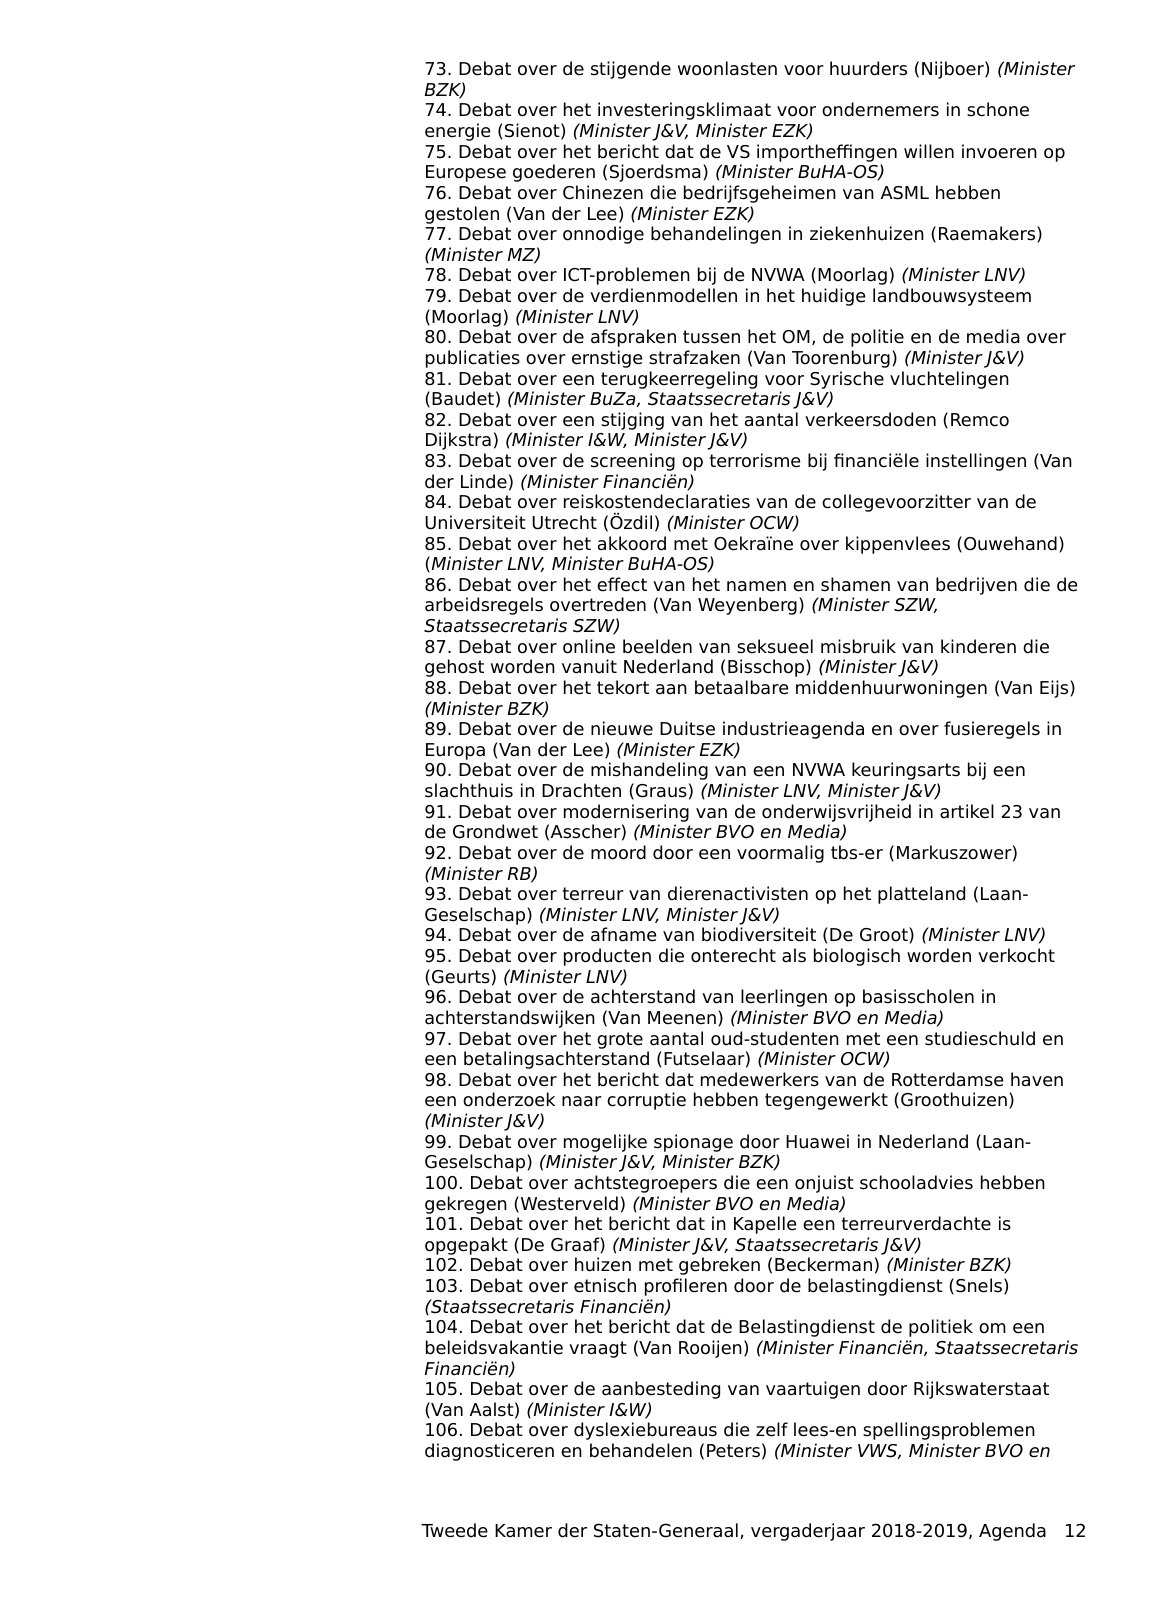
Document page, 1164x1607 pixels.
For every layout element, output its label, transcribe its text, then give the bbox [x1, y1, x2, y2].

table_cell 76. Debat over Chinezen die bedrijfsgeheimen van ASML hebben gestolen (Van der Lee) (Minister EZK) [418, 183, 1087, 224]
table_cell [77, 183, 401, 224]
table_cell 102. Debat over huizen met gebreken (Beckerman) (Minister BZK) [418, 1255, 1087, 1276]
table_cell [77, 286, 401, 327]
table_cell [401, 534, 418, 575]
table_cell [401, 369, 418, 410]
table_cell 83. Debat over de screening op terrorisme bij financiële instellingen (Van der Linde) (Minister Financiën) [418, 451, 1087, 492]
table_cell [401, 1070, 418, 1132]
table_cell [77, 224, 401, 265]
table_cell [77, 1276, 401, 1317]
table_cell 73. Debat over de stijgende woonlasten voor huurders (Nijboer) (Minister BZK) [418, 59, 1087, 100]
table_cell [77, 760, 401, 802]
table_cell [401, 1214, 418, 1255]
table_cell [77, 1132, 401, 1173]
table_cell [401, 327, 418, 368]
table_cell [401, 843, 418, 884]
table_cell [401, 925, 418, 946]
table_cell 106. Debat over dyslexiebureaus die zelf lees-en spellingsproblemen diagnosticeren en behandelen (Peters) (Minister VWS, Minister BVO en [418, 1420, 1087, 1462]
table_cell [77, 142, 401, 183]
table_cell [401, 265, 418, 286]
table_cell [401, 183, 418, 224]
table_cell [77, 925, 401, 946]
table_cell [401, 224, 418, 265]
table_cell 92. Debat over de moord door een voormalig tbs-er (Markuszower) (Minister RB) [418, 843, 1087, 884]
table_cell [401, 492, 418, 533]
table_cell [77, 451, 401, 492]
table_cell [77, 946, 401, 987]
table_cell 96. Debat over de achterstand van leerlingen op basisscholen in achterstandswijken (Van Meenen) (Minister BVO en Media) [418, 987, 1087, 1028]
table_cell [77, 637, 401, 678]
table_cell [401, 100, 418, 142]
table_cell [77, 1173, 401, 1214]
table_cell [401, 1029, 418, 1070]
table_cell [77, 369, 401, 410]
table_cell [401, 678, 418, 719]
table_cell [77, 884, 401, 925]
table_cell [401, 59, 418, 100]
table_cell 89. Debat over de nieuwe Duitse industrieagenda en over fusieregels in Europa (Van der Lee) (Minister EZK) [418, 719, 1087, 760]
table_cell 88. Debat over het tekort aan betaalbare middenhuurwoningen (Van Eijs) (Minister BZK) [418, 678, 1087, 719]
table_cell [77, 1029, 401, 1070]
table_cell 85. Debat over het akkoord met Oekraïne over kippenvlees (Ouwehand) (Minister LNV, Minister BuHA-OS) [418, 534, 1087, 575]
table_cell [77, 1317, 401, 1379]
table_cell 87. Debat over online beelden van seksueel misbruik van kinderen die gehost worden vanuit Nederland (Bisschop) (Minister J&V) [418, 637, 1087, 678]
table_cell [77, 1214, 401, 1255]
table_cell [401, 1132, 418, 1173]
table_cell 98. Debat over het bericht dat medewerkers van de Rotterdamse haven een onderzoek naar corruptie hebben tegengewerkt (Groothuizen) (Minister J&V) [418, 1070, 1087, 1132]
table_cell 81. Debat over een terugkeerregeling voor Syrische vluchtelingen (Baudet) (Minister BuZa, Staatssecretaris J&V) [418, 369, 1087, 410]
table_cell [401, 1255, 418, 1276]
table_cell 94. Debat over de afname van biodiversiteit (De Groot) (Minister LNV) [418, 925, 1087, 946]
table_cell [401, 286, 418, 327]
table_cell 74. Debat over het investeringsklimaat voor ondernemers in schone energie (Sienot) (Minister J&V, Minister EZK) [418, 100, 1087, 142]
table_cell [77, 492, 401, 533]
table_cell [77, 59, 401, 100]
table_cell [401, 1173, 418, 1214]
table_cell [401, 1379, 418, 1420]
table_cell 77. Debat over onnodige behandelingen in ziekenhuizen (Raemakers) (Minister MZ) [418, 224, 1087, 265]
table_cell 97. Debat over het grote aantal oud-studenten met een studieschuld en een betalingsachterstand (Futselaar) (Minister OCW) [418, 1029, 1087, 1070]
table_cell 105. Debat over de aanbesteding van vaartuigen door Rijkswaterstaat (Van Aalst) (Minister I&W) [418, 1379, 1087, 1420]
table_cell [77, 410, 401, 451]
table_cell [401, 142, 418, 183]
table_cell [77, 1420, 401, 1462]
table_cell 95. Debat over producten die onterecht als biologisch worden verkocht (Geurts) (Minister LNV) [418, 946, 1087, 987]
table_cell [77, 265, 401, 286]
table_cell 79. Debat over de verdienmodellen in het huidige landbouwsysteem (Moorlag) (Minister LNV) [418, 286, 1087, 327]
table_cell [77, 327, 401, 368]
table_cell [77, 100, 401, 142]
table_cell [77, 1070, 401, 1132]
table_cell [401, 719, 418, 760]
table_cell 99. Debat over mogelijke spionage door Huawei in Nederland (Laan-Geselschap) (Minister J&V, Minister BZK) [418, 1132, 1087, 1173]
table_cell [401, 451, 418, 492]
table_cell [401, 410, 418, 451]
table_cell 104. Debat over het bericht dat de Belastingdienst de politiek om een beleidsvakantie vraagt (Van Rooijen) (Minister Financiën, Staatssecretaris Financiën) [418, 1317, 1087, 1379]
table_cell [77, 575, 401, 637]
table_cell 86. Debat over het effect van het namen en shamen van bedrijven die de arbeidsregels overtreden (Van Weyenberg) (Minister SZW, Staatssecretaris SZW) [418, 575, 1087, 637]
table_cell [401, 1317, 418, 1379]
table_cell 78. Debat over ICT-problemen bij de NVWA (Moorlag) (Minister LNV) [418, 265, 1087, 286]
table_cell [401, 802, 418, 843]
table_cell [401, 884, 418, 925]
table_cell 82. Debat over een stijging van het aantal verkeersdoden (Remco Dijkstra) (Minister I&W, Minister J&V) [418, 410, 1087, 451]
table_cell [401, 760, 418, 802]
table_cell 75. Debat over het bericht dat de VS importheffingen willen invoeren op Europese goederen (Sjoerdsma) (Minister BuHA-OS) [418, 142, 1087, 183]
table_cell 100. Debat over achtstegroepers die een onjuist schooladvies hebben gekregen (Westerveld) (Minister BVO en Media) [418, 1173, 1087, 1214]
table_cell [401, 575, 418, 637]
table_cell 93. Debat over terreur van dierenactivisten op het platteland (Laan-Geselschap) (Minister LNV, Minister J&V) [418, 884, 1087, 925]
table_cell [77, 1255, 401, 1276]
table_cell [77, 719, 401, 760]
table_cell [77, 802, 401, 843]
table_cell 80. Debat over de afspraken tussen het OM, de politie en de media over publicaties over ernstige strafzaken (Van Toorenburg) (Minister J&V) [418, 327, 1087, 368]
table_cell [401, 987, 418, 1028]
table_cell [77, 843, 401, 884]
table_cell [401, 1276, 418, 1317]
table_cell 103. Debat over etnisch profileren door de belastingdienst (Snels) (Staatssecretaris Financiën) [418, 1276, 1087, 1317]
table_cell 91. Debat over modernisering van de onderwijsvrijheid in artikel 23 van de Grondwet (Asscher) (Minister BVO en Media) [418, 802, 1087, 843]
table_cell [77, 678, 401, 719]
table_cell [77, 534, 401, 575]
table_cell 84. Debat over reiskostendeclaraties van de collegevoorzitter van de Universiteit Utrecht (Özdil) (Minister OCW) [418, 492, 1087, 533]
table_cell [77, 987, 401, 1028]
table_cell 101. Debat over het bericht dat in Kapelle een terreurverdachte is opgepakt (De Graaf) (Minister J&V, Staatssecretaris J&V) [418, 1214, 1087, 1255]
table_cell [401, 637, 418, 678]
table_cell [401, 1420, 418, 1462]
table_cell 90. Debat over de mishandeling van een NVWA keuringsarts bij een slachthuis in Drachten (Graus) (Minister LNV, Minister J&V) [418, 760, 1087, 802]
table_cell [77, 1379, 401, 1420]
table_cell [401, 946, 418, 987]
